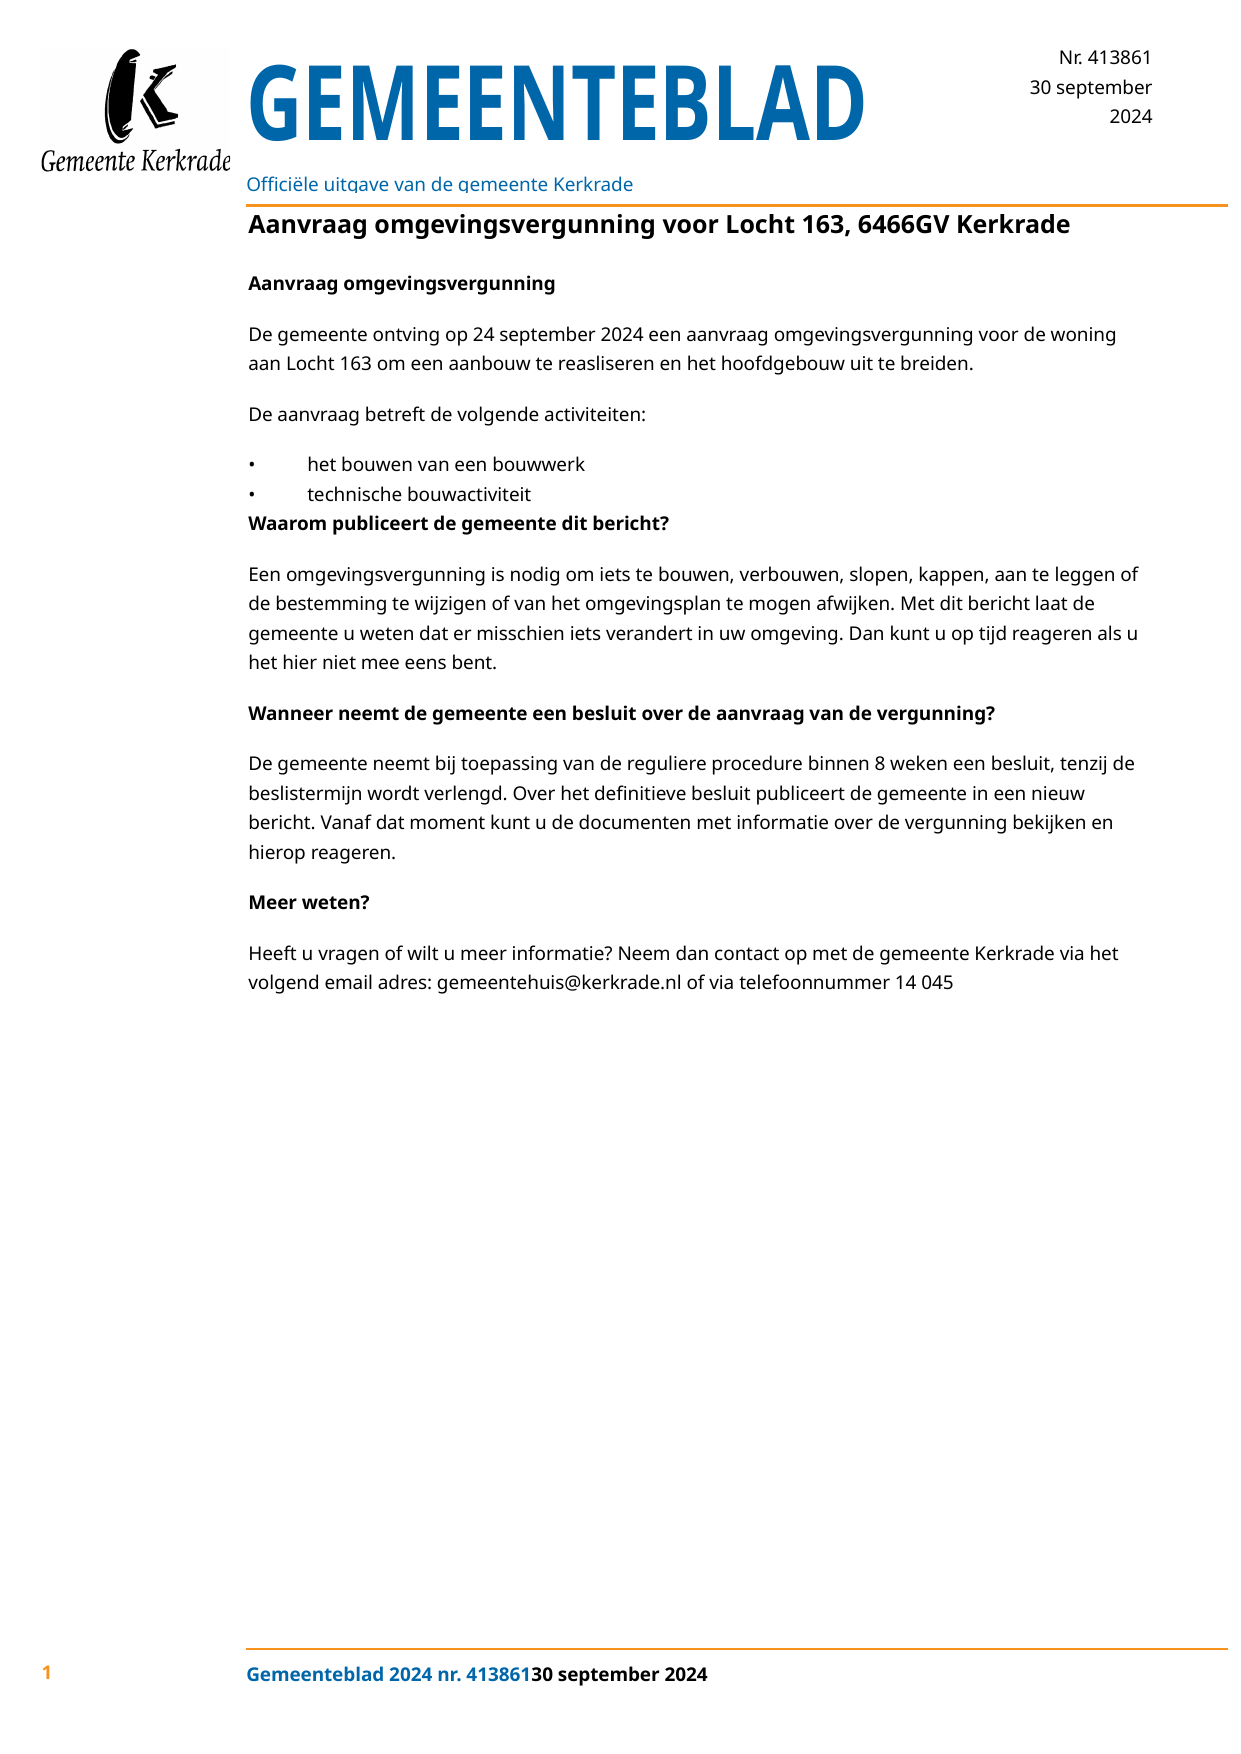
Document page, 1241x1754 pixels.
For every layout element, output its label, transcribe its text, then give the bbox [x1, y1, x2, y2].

text De aanvraag betreft de volgende activiteiten: [248, 401, 1152, 426]
text De gemeente ontving op 24 september 2024 een aanvraag omgevingsvergunning voor de woning aan Locht 163 om een aanbouw te reasliseren en het hoofdgebouw uit te breiden. [248, 321, 1152, 376]
text Een omgevingsvergunning is nodig om iets te bouwen, verbouwen, slopen, kappen, aan te leggen of de bestemming te wijzigen of van het omgevingsplan te mogen afwijken. Met dit bericht laat de gemeente u weten dat er misschien iets verandert in uw omgeving. Dan kunt u op tijd reageren als u het hier niet mee eens bent. [248, 561, 1152, 675]
text De gemeente neemt bij toepassing van de reguliere procedure binnen 8 weken een besluit, tenzij de beslistermijn wordt verlengd. Over het definitieve besluit publiceert de gemeente in een nieuw bericht. Vanaf dat moment kunt u de documenten met informatie over de vergunning bekijken en hierop reageren. [248, 750, 1152, 865]
text Heeft u vragen of wilt u meer informatie? Neem dan contact op met de gemeente Kerkrade via het volgend email adres: gemeentehuis@kerkrade.nl of via telefoonnummer 14 045 [248, 940, 1152, 995]
list technische bouwactiviteit [248, 481, 1152, 506]
text Waarom publiceert de gemeente dit bericht? [248, 510, 1152, 536]
list het bouwen van een bouwwerk [248, 451, 1152, 477]
picture [41, 47, 231, 172]
text Meer weten? [248, 889, 1152, 915]
text Aanvraag omgevingsvergunning [248, 270, 1152, 296]
text Wanneer neemt de gemeente een besluit over de aanvraag van de vergunning? [248, 700, 1152, 726]
text Aanvraag omgevingsvergunning voor Locht 163, 6466GV Kerkrade [248, 207, 1152, 241]
